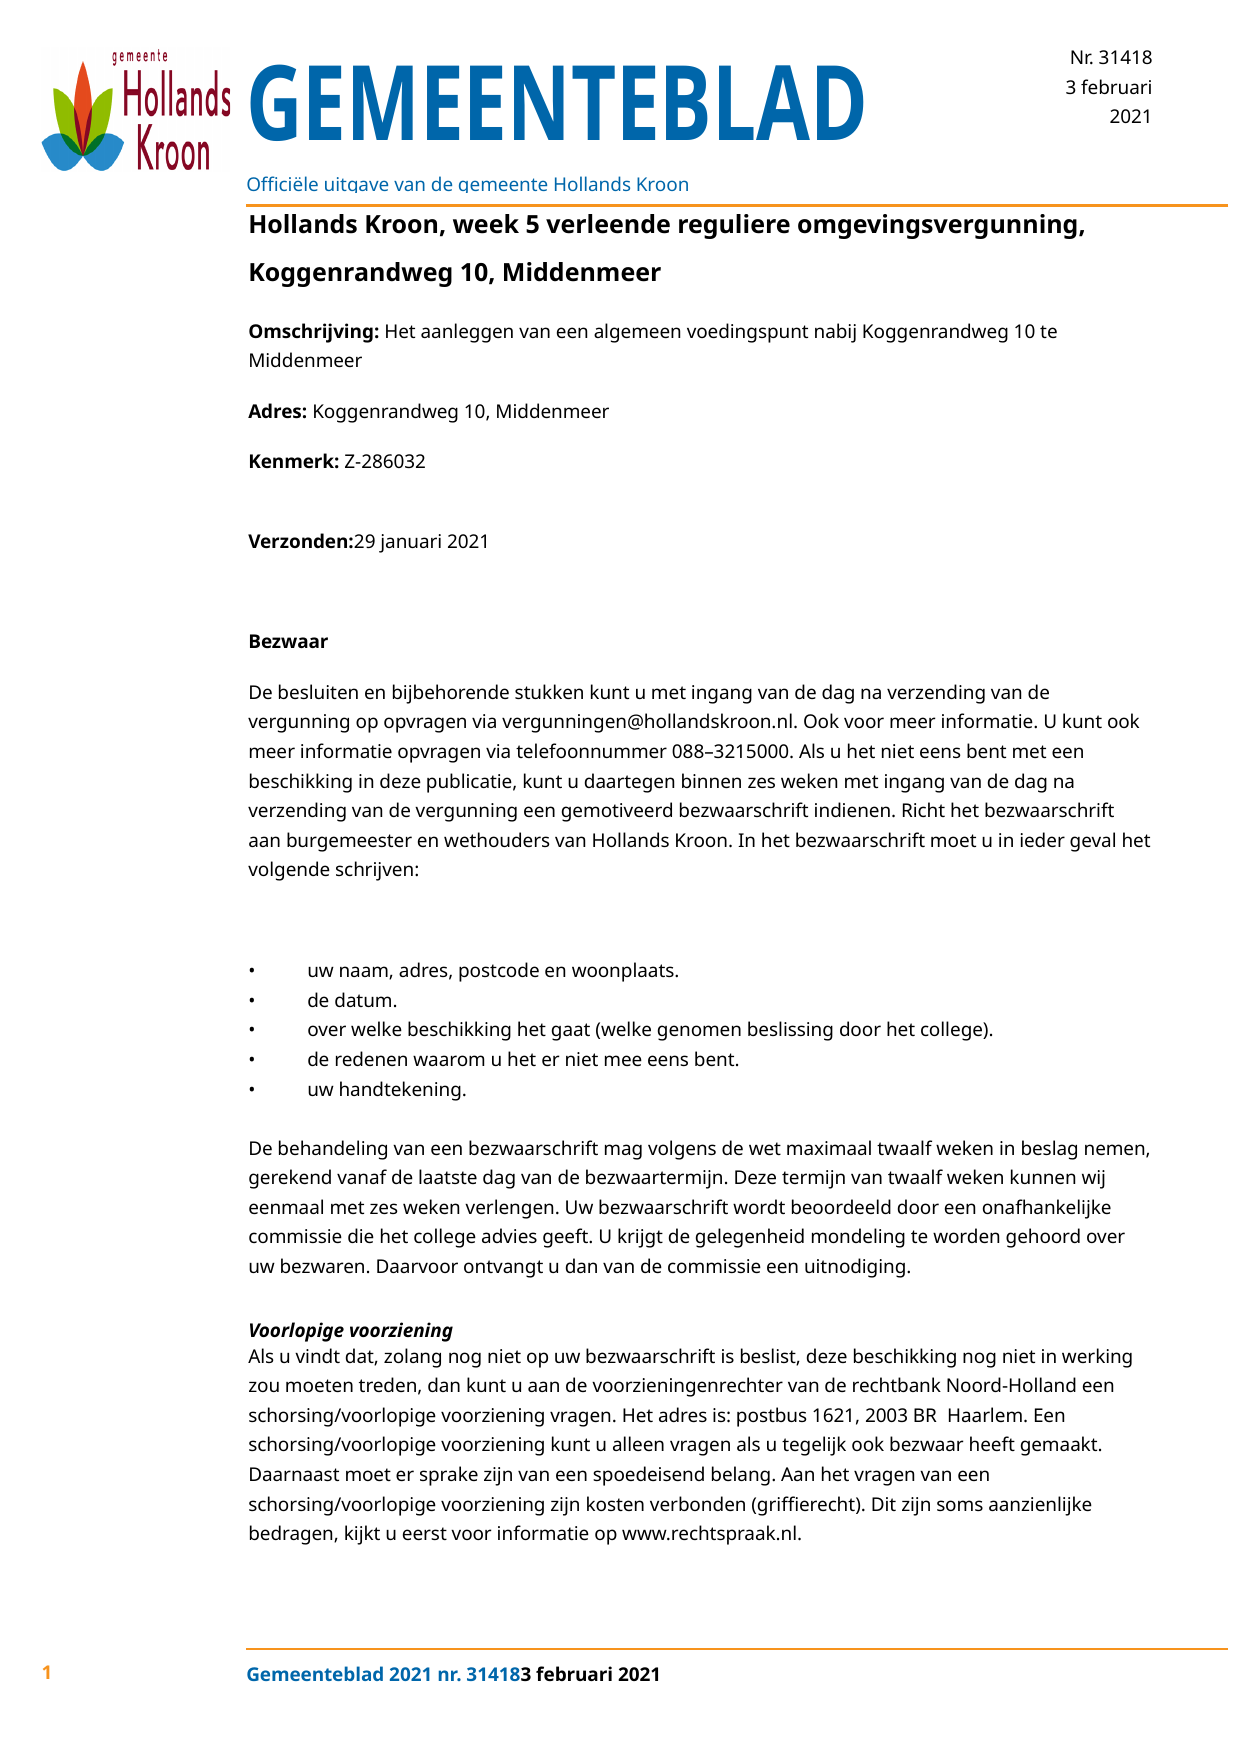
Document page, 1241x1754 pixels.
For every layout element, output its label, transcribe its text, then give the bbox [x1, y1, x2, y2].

text Hollands Kroon, week 5 verleende reguliere omgevingsvergunning, Koggenrandweg 10, Middenmeer [248, 207, 1152, 288]
list de datum. [248, 987, 1152, 1013]
text Verzonden:29 januari 2021 [248, 528, 1152, 553]
text Omschrijving: Het aanleggen van een algemeen voedingspunt nabij Koggenrandweg 10 te Middenmeer [248, 318, 1152, 373]
picture [41, 47, 231, 172]
text Adres: Koggenrandweg 10, Middenmeer [248, 398, 1152, 424]
list uw naam, adres, postcode en woonplaats. [248, 957, 1152, 983]
text Bezwaar [248, 629, 1152, 654]
text Kenmerk: Z-286032 [248, 448, 1152, 474]
list over welke beschikking het gaat (welke genomen beslissing door het college). [248, 1017, 1152, 1042]
list uw handtekening. [248, 1076, 1152, 1101]
text De behandeling van een bezwaarschrift mag volgens de wet maximaal twaalf weken in beslag nemen, gerekend vanaf de laatste dag van de bezwaartermijn. Deze termijn van twaalf weken kunnen wij eenmaal met zes weken verlengen. Uw bezwaarschrift wordt beoordeeld door een onafhankelijke commissie die het college advies geeft. U krijgt de gelegenheid mondeling te worden gehoord over uw bezwaren. Daarvoor ontvangt u dan van de commissie een uitnodiging. [248, 1135, 1152, 1279]
table_header [248, 499, 700, 524]
table_header [700, 499, 1152, 524]
text Als u vindt dat, zolang nog niet op uw bezwaarschrift is beslist, deze beschikking nog niet in werking zou moeten treden, dan kunt u aan de voorzieningenrechter van de rechtbank Noord-Holland een schorsing/voorlopige voorziening vragen. Het adres is: postbus 1621, 2003 BR Haarlem. Een schorsing/voorlopige voorziening kunt u alleen vragen als u tegelijk ook bezwaar heeft gemaakt. Daarnaast moet er sprake zijn van een spoedeisend belang. Aan het vragen van een schorsing/voorlopige voorziening zijn kosten verbonden (griffierecht). Dit zijn soms aanzienlijke bedragen, kijkt u eerst voor informatie op www.rechtspraak.nl. [248, 1343, 1152, 1546]
list de redenen waarom u het er niet mee eens bent. [248, 1046, 1152, 1072]
text Voorlopige voorziening [248, 1317, 1152, 1343]
text De besluiten en bijbehorende stukken kunt u met ingang van de dag na verzending van de vergunning op opvragen via vergunningen@hollandskroon.nl. Ook voor meer informatie. U kunt ook meer informatie opvragen via telefoonnummer 088–3215000. Als u het niet eens bent met een beschikking in deze publicatie, kunt u daartegen binnen zes weken met ingang van de dag na verzending van de vergunning een gemotiveerd bezwaarschrift indienen. Richt het bezwaarschrift aan burgemeester en wethouders van Hollands Kroon. In het bezwaarschrift moet u in ieder geval het volgende schrijven: [248, 679, 1152, 882]
